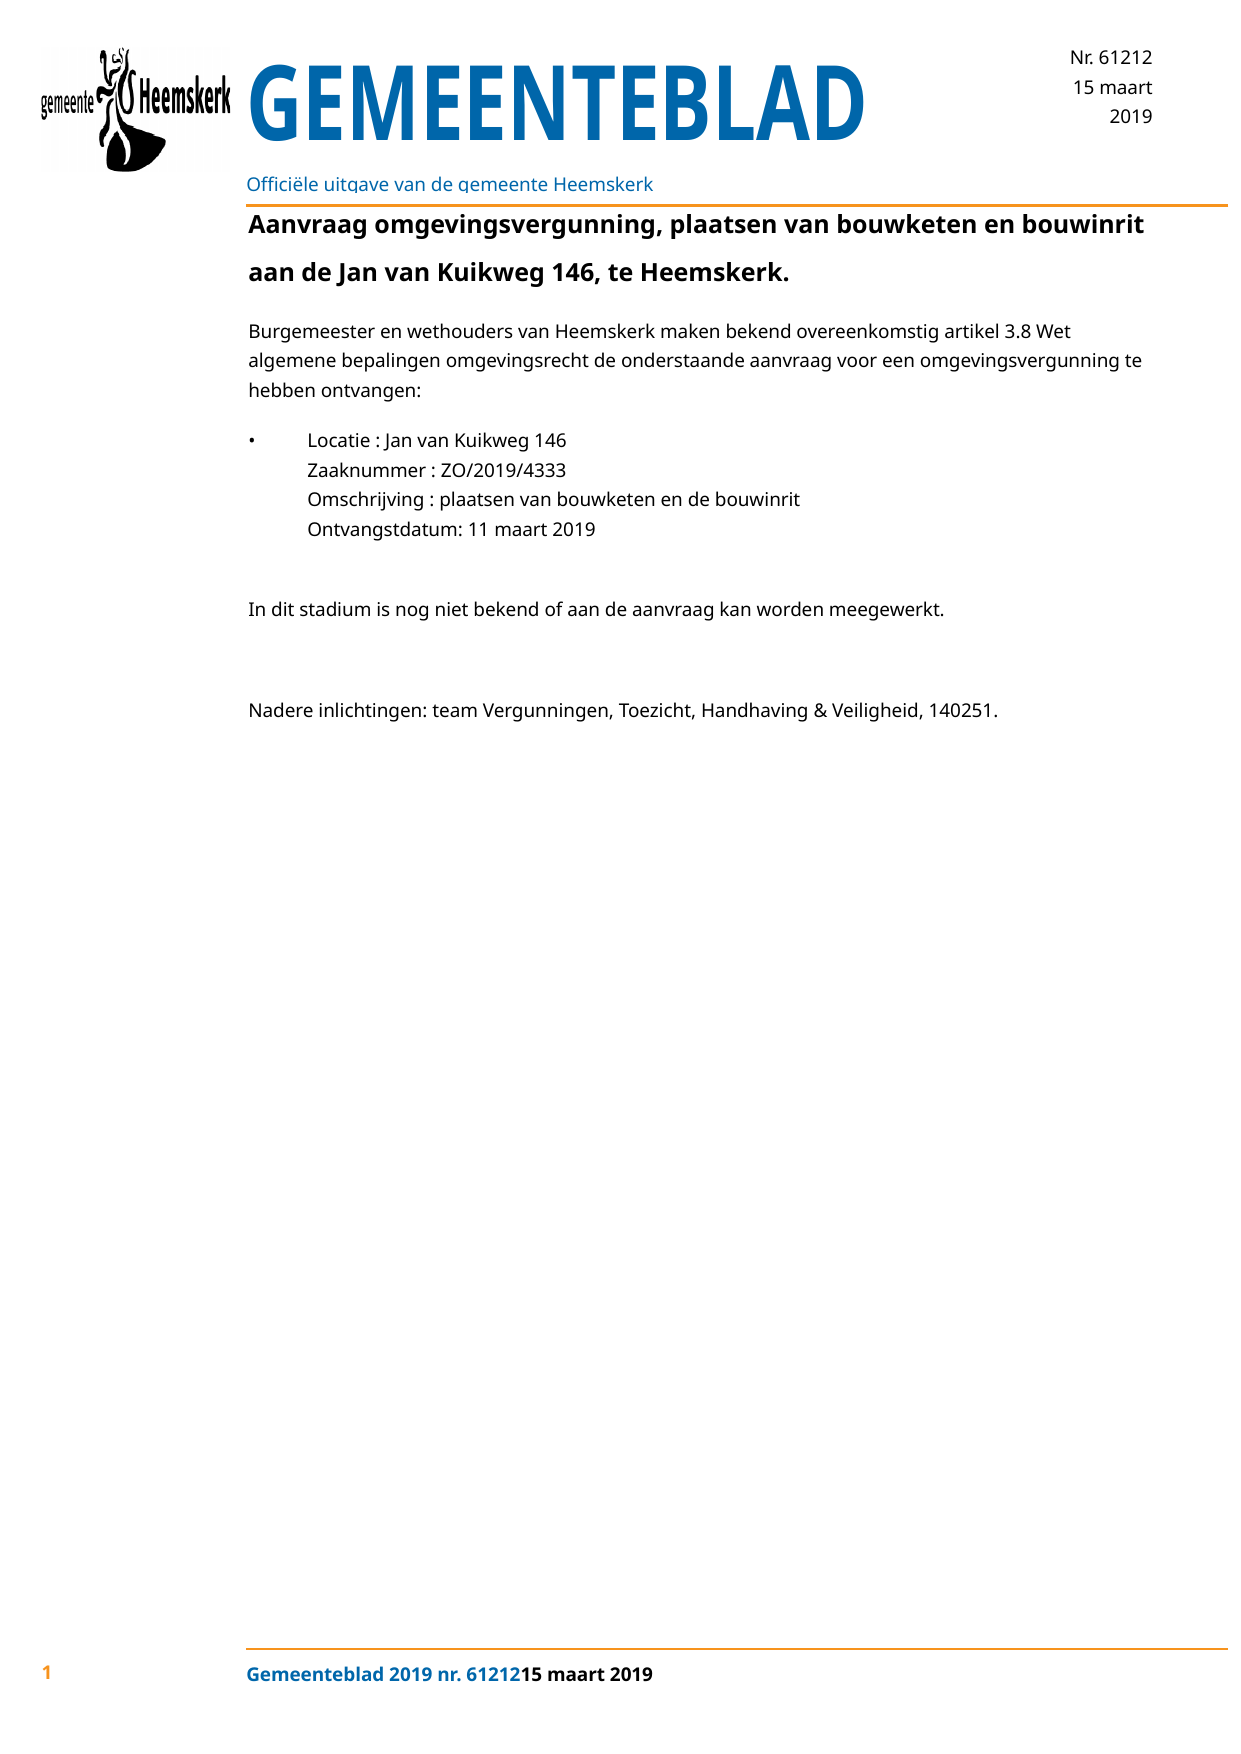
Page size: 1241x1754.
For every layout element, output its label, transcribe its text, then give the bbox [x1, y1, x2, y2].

text Burgemeester en wethouders van Heemskerk maken bekend overeenkomstig artikel 3.8 Wet algemene bepalingen omgevingsrecht de onderstaande aanvraag voor een omgevingsvergunning te hebben ontvangen: [248, 318, 1152, 403]
list Locatie : Jan van Kuikweg 146 [248, 427, 1152, 453]
picture [41, 47, 231, 172]
list Ontvangstdatum: 11 maart 2019 [248, 516, 1152, 542]
text Nadere inlichtingen: team Vergunningen, Toezicht, Handhaving & Veiligheid, 140251. [248, 697, 1152, 723]
list Zaaknummer : ZO/2019/4333 [248, 457, 1152, 483]
list Omschrijving : plaatsen van bouwketen en de bouwinrit [248, 487, 1152, 512]
text In dit stadium is nog niet bekend of aan de aanvraag kan worden meegewerkt. [248, 596, 1152, 622]
text Aanvraag omgevingsvergunning, plaatsen van bouwketen en bouwinrit aan de Jan van Kuikweg 146, te Heemskerk. [248, 207, 1152, 288]
